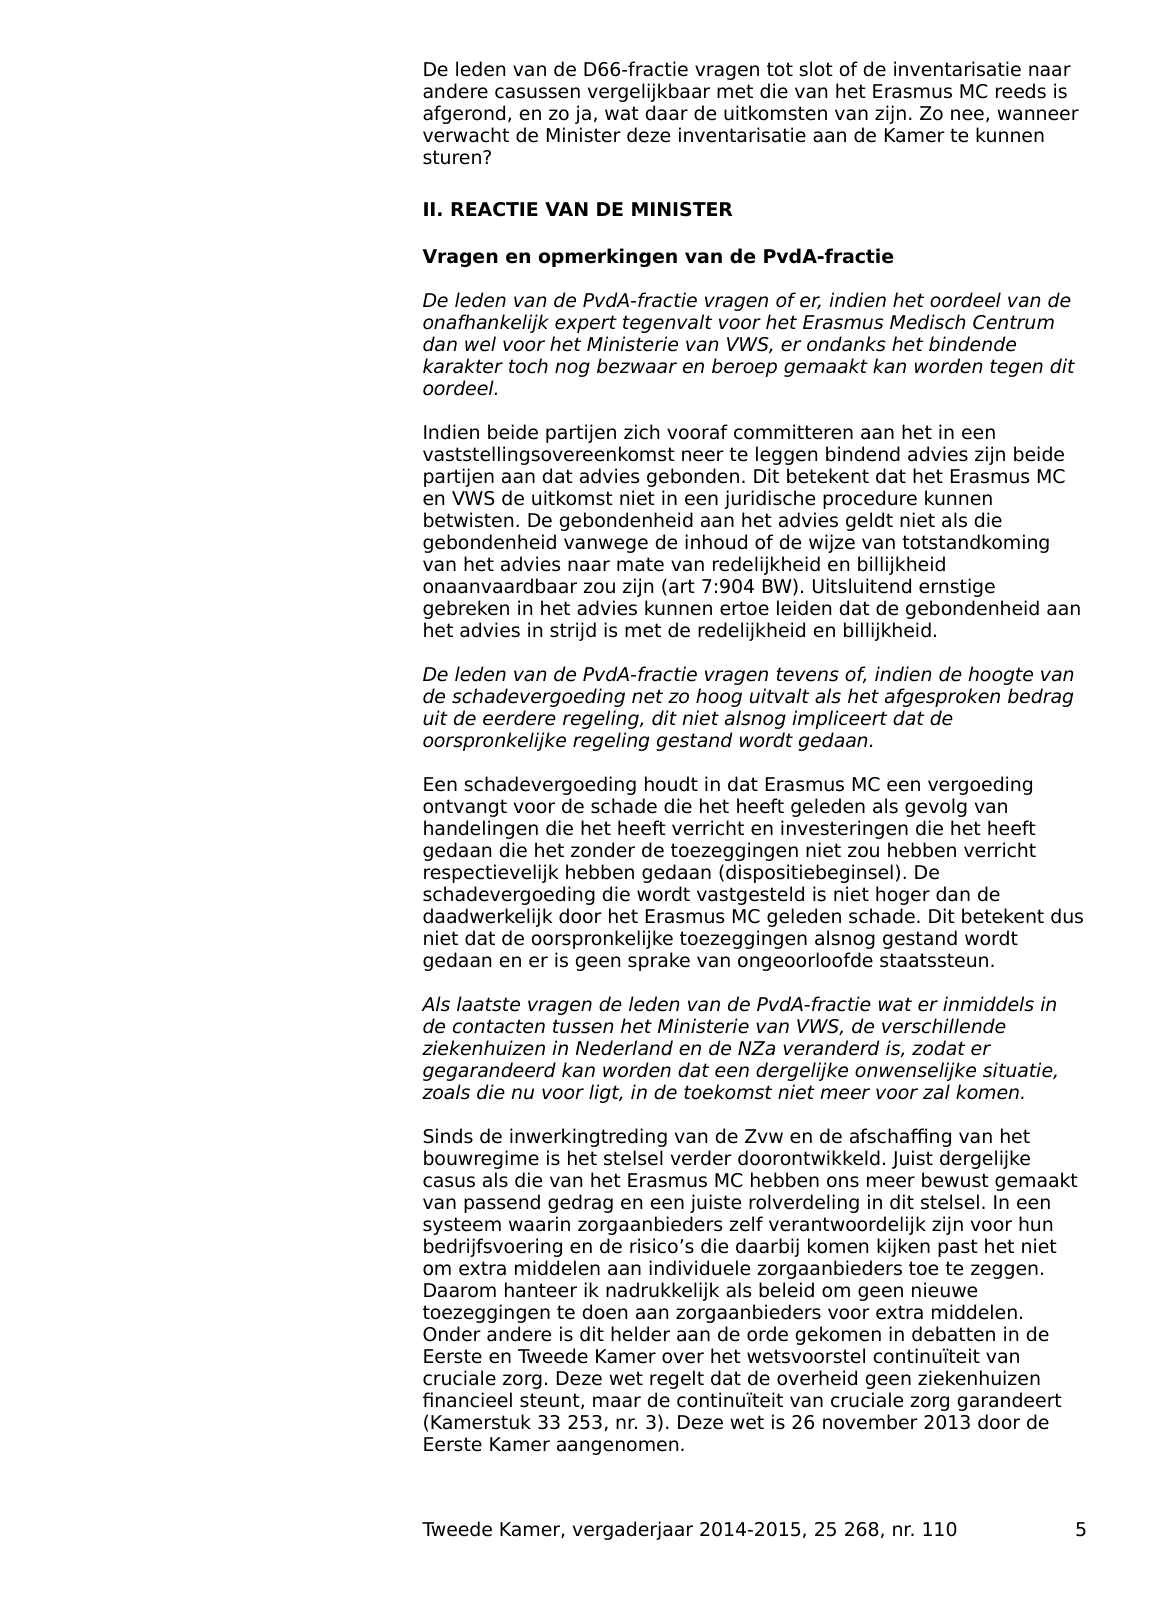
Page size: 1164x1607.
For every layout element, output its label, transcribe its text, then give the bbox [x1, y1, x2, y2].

text Als laatste vragen de leden van de PvdA-fractie wat er inmiddels in de contacten tussen het Ministerie van VWS, de verschillende ziekenhuizen in Nederland en de NZa veranderd is, zodat er gegarandeerd kan worden dat een dergelijke onwenselijke situatie, zoals die nu voor ligt, in de toekomst niet meer voor zal komen. [422, 994, 1087, 1104]
subtitle Vragen en opmerkingen van de PvdA-fractie [422, 246, 1087, 268]
text De leden van de PvdA-fractie vragen of er, indien het oordeel van de onafhankelijk expert tegenvalt voor het Erasmus Medisch Centrum dan wel voor het Ministerie van VWS, er ondanks het bindende karakter toch nog bezwaar en beroep gemaakt kan worden tegen dit oordeel. [422, 290, 1087, 400]
subtitle II. REACTIE VAN DE MINISTER [422, 199, 1087, 221]
text De leden van de D66-fractie vragen tot slot of de inventarisatie naar andere casussen vergelijkbaar met die van het Erasmus MC reeds is afgerond, en zo ja, wat daar de uitkomsten van zijn. Zo nee, wanneer verwacht de Minister deze inventarisatie aan de Kamer te kunnen sturen? [422, 59, 1087, 169]
text De leden van de PvdA-fractie vragen tevens of, indien de hoogte van de schadevergoeding net zo hoog uitvalt als het afgesproken bedrag uit de eerdere regeling, dit niet alsnog impliceert dat de oorspronkelijke regeling gestand wordt gedaan. [422, 664, 1087, 752]
text Indien beide partijen zich vooraf committeren aan het in een vaststellingsovereenkomst neer te leggen bindend advies zijn beide partijen aan dat advies gebonden. Dit betekent dat het Erasmus MC en VWS de uitkomst niet in een juridische procedure kunnen betwisten. De gebondenheid aan het advies geldt niet als die gebondenheid vanwege de inhoud of de wijze van totstandkoming van het advies naar mate van redelijkheid en billijkheid onaanvaardbaar zou zijn (art 7:904 BW). Uitsluitend ernstige gebreken in het advies kunnen ertoe leiden dat de gebondenheid aan het advies in strijd is met de redelijkheid en billijkheid. [422, 422, 1087, 642]
text Sinds de inwerkingtreding van de Zvw en de afschaffing van het bouwregime is het stelsel verder doorontwikkeld. Juist dergelijke casus als die van het Erasmus MC hebben ons meer bewust gemaakt van passend gedrag en een juiste rolverdeling in dit stelsel. In een systeem waarin zorgaanbieders zelf verantwoordelijk zijn voor hun bedrijfsvoering en de risico’s die daarbij komen kijken past het niet om extra middelen aan individuele zorgaanbieders toe te zeggen. Daarom hanteer ik nadrukkelijk als beleid om geen nieuwe toezeggingen te doen aan zorgaanbieders voor extra middelen. Onder andere is dit helder aan de orde gekomen in debatten in de Eerste en Tweede Kamer over het wetsvoorstel continuïteit van cruciale zorg. Deze wet regelt dat de overheid geen ziekenhuizen financieel steunt, maar de continuïteit van cruciale zorg garandeert (Kamerstuk 33 253, nr. 3). Deze wet is 26 november 2013 door de Eerste Kamer aangenomen. [422, 1126, 1087, 1456]
text Een schadevergoeding houdt in dat Erasmus MC een vergoeding ontvangt voor de schade die het heeft geleden als gevolg van handelingen die het heeft verricht en investeringen die het heeft gedaan die het zonder de toezeggingen niet zou hebben verricht respectievelijk hebben gedaan (dispositiebeginsel). De schadevergoeding die wordt vastgesteld is niet hoger dan de daadwerkelijk door het Erasmus MC geleden schade. Dit betekent dus niet dat de oorspronkelijke toezeggingen alsnog gestand wordt gedaan en er is geen sprake van ongeoorloofde staatssteun. [422, 774, 1087, 972]
